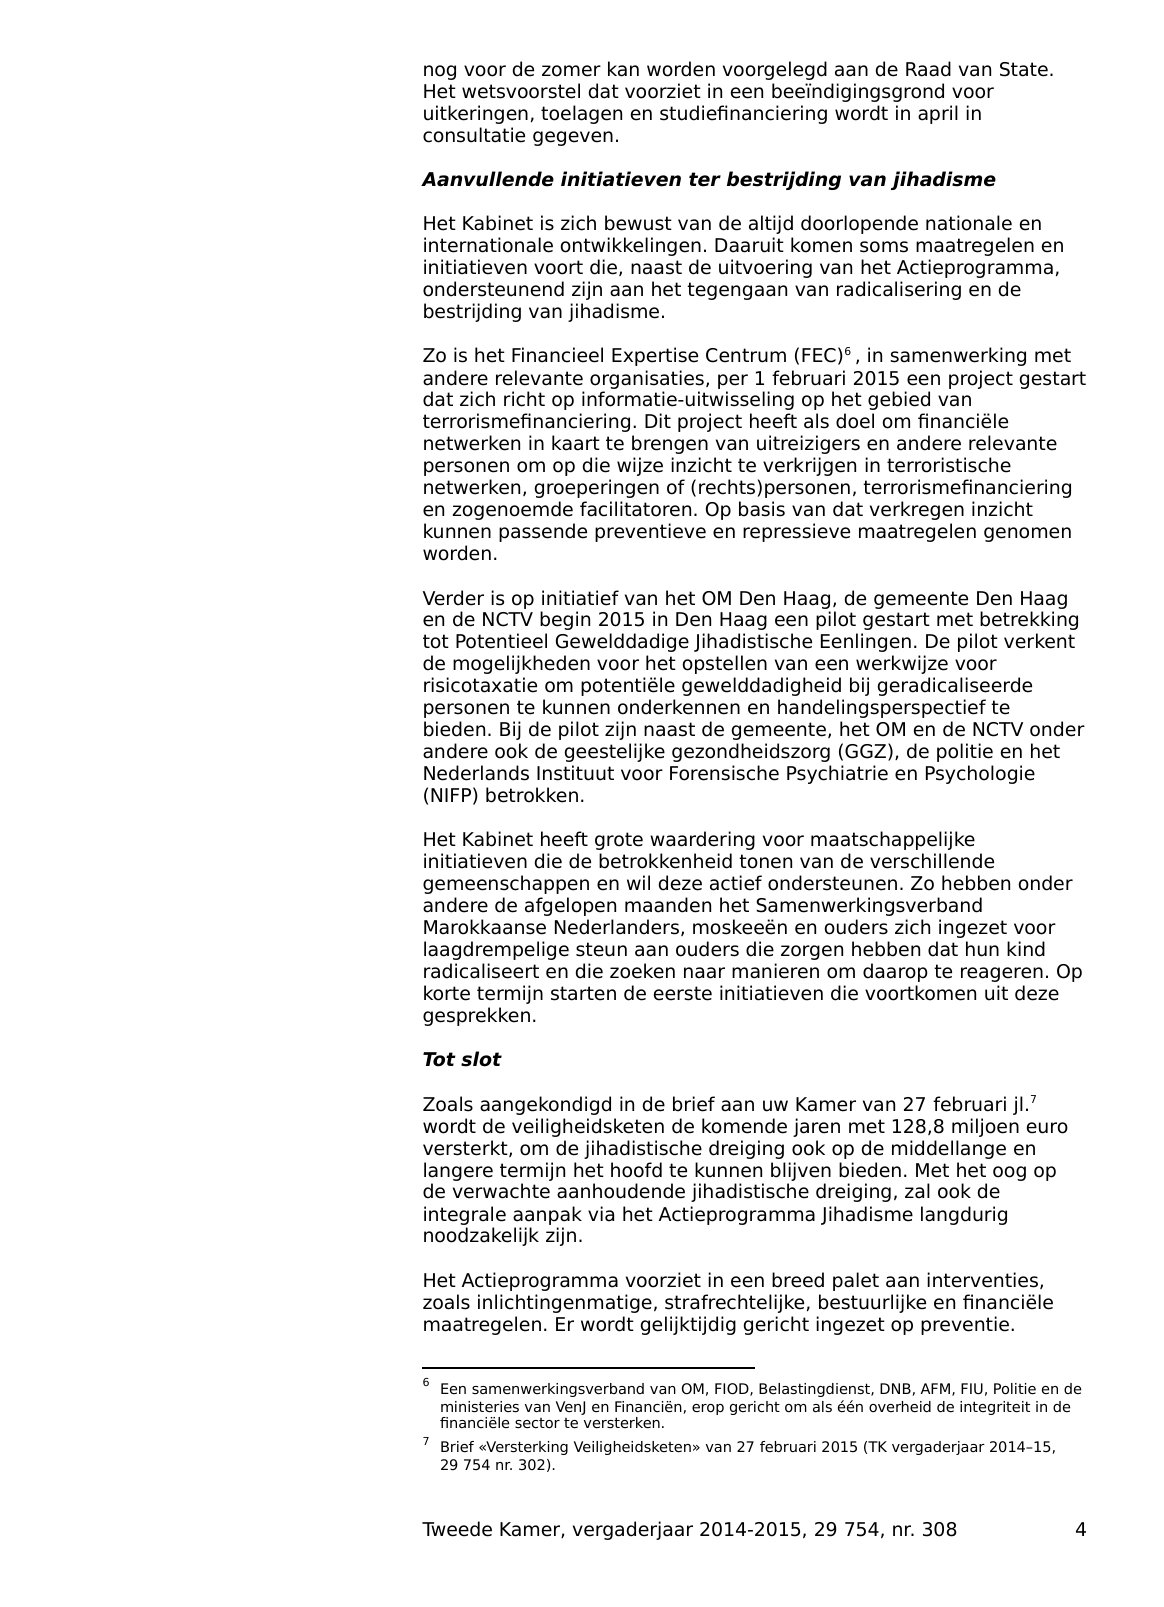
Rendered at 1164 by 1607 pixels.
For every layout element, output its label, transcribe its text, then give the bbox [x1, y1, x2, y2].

subtitle Tot slot [422, 1049, 1087, 1071]
text Een samenwerkingsverband van OM, FIOD, Belastingdienst, DNB, AFM, FIU, Politie en de ministeries van VenJ en Financiën, erop gericht om als één overheid de integriteit in de financiële sector te versterken. [422, 1377, 1087, 1432]
text Het Kabinet heeft grote waardering voor maatschappelijke initiatieven die de betrokkenheid tonen van de verschillende gemeenschappen en wil deze actief ondersteunen. Zo hebben onder andere de afgelopen maanden het Samenwerkingsverband Marokkaanse Nederlanders, moskeeën en ouders zich ingezet voor laagdrempelige steun aan ouders die zorgen hebben dat hun kind radicaliseert en die zoeken naar manieren om daarop te reageren. Op korte termijn starten de eerste initiatieven die voortkomen uit deze gesprekken. [422, 829, 1087, 1027]
text Het Kabinet is zich bewust van de altijd doorlopende nationale en internationale ontwikkelingen. Daaruit komen soms maatregelen en initiatieven voort die, naast de uitvoering van het Actieprogramma, ondersteunend zijn aan het tegengaan van radicalisering en de bestrijding van jihadisme. [422, 213, 1087, 323]
text Verder is op initiatief van het OM Den Haag, de gemeente Den Haag en de NCTV begin 2015 in Den Haag een pilot gestart met betrekking tot Potentieel Gewelddadige Jihadistische Eenlingen. De pilot verkent de mogelijkheden voor het opstellen van een werkwijze voor risicotaxatie om potentiële gewelddadigheid bij geradicaliseerde personen te kunnen onderkennen en handelingsperspectief te bieden. Bij de pilot zijn naast de gemeente, het OM en de NCTV onder andere ook de geestelijke gezondheidszorg (GGZ), de politie en het Nederlands Instituut voor Forensische Psychiatrie en Psychologie (NIFP) betrokken. [422, 587, 1087, 807]
text nog voor de zomer kan worden voorgelegd aan de Raad van State. Het wetsvoorstel dat voorziet in een beeïndigingsgrond voor uitkeringen, toelagen en studiefinanciering wordt in april in consultatie gegeven. [422, 59, 1087, 147]
text Zo is het Financieel Expertise Centrum (FEC), in samenwerking met andere relevante organisaties, per 1 februari 2015 een project gestart dat zich richt op informatie-uitwisseling op het gebied van terrorismefinanciering. Dit project heeft als doel om financiële netwerken in kaart te brengen van uitreizigers en andere relevante personen om op die wijze inzicht te verkrijgen in terroristische netwerken, groeperingen of (rechts)personen, terrorismefinanciering en zogenoemde facilitatoren. Op basis van dat verkregen inzicht kunnen passende preventieve en repressieve maatregelen genomen worden. [422, 345, 1087, 565]
subtitle Aanvullende initiatieven ter bestrijding van jihadisme [422, 169, 1087, 191]
text Het Actieprogramma voorziet in een breed palet aan interventies, zoals inlichtingenmatige, strafrechtelijke, bestuurlijke en financiële maatregelen. Er wordt gelijktijdig gericht ingezet op preventie. [422, 1269, 1087, 1336]
text Brief «Versterking Veiligheidsketen» van 27 februari 2015 (TK vergaderjaar 2014–15, 29 754 nr. 302). [422, 1435, 1087, 1474]
text Zoals aangekondigd in de brief aan uw Kamer van 27 februari jl. wordt de veiligheidsketen de komende jaren met 128,8 miljoen euro versterkt, om de jihadistische dreiging ook op de middellange en langere termijn het hoofd te kunnen blijven bieden. Met het oog op de verwachte aanhoudende jihadistische dreiging, zal ook de integrale aanpak via het Actieprogramma Jihadisme langdurig noodzakelijk zijn. [422, 1093, 1087, 1247]
